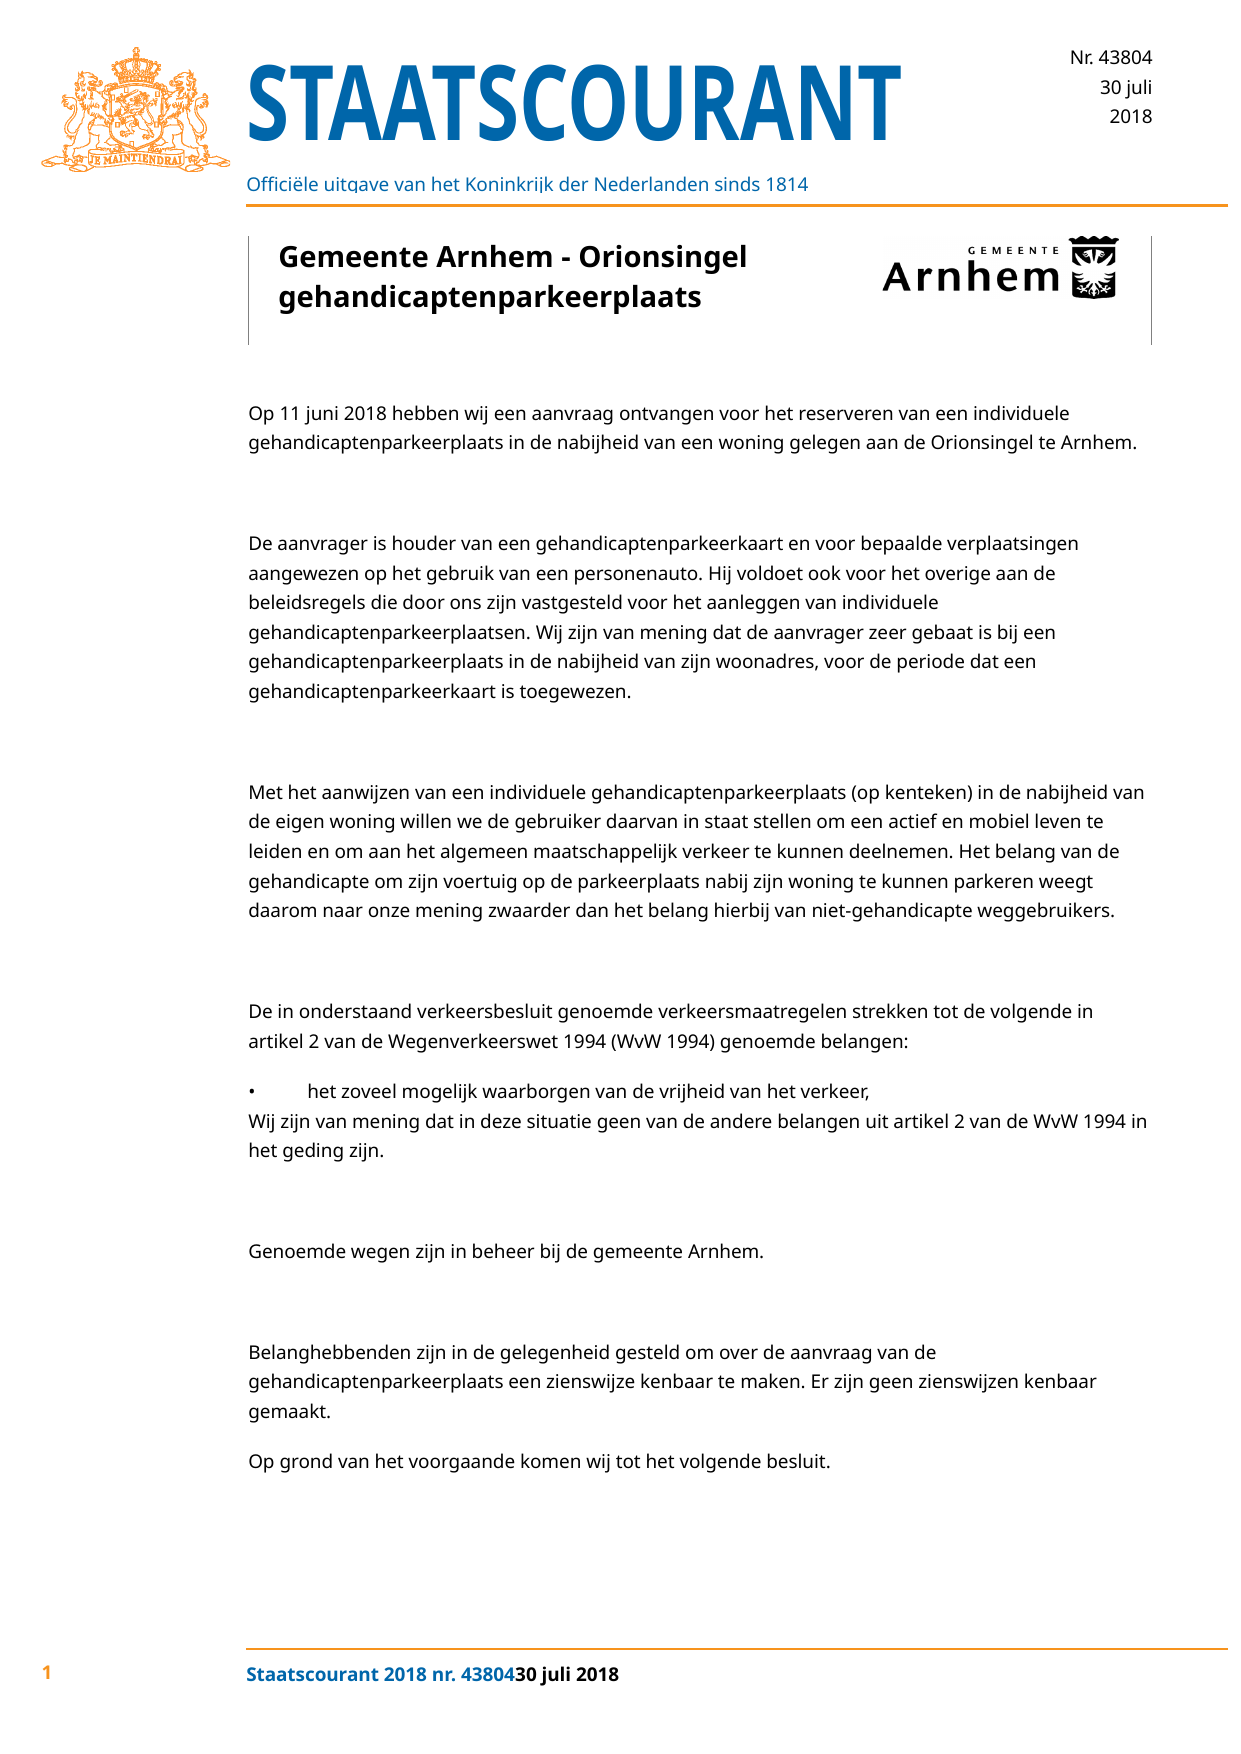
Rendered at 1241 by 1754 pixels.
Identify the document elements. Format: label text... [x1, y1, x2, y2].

picture [882, 236, 1119, 299]
text Met het aanwijzen van een individuele gehandicaptenparkeerplaats (op kenteken) in de nabijheid van de eigen woning willen we de gebruiker daarvan in staat stellen om een actief en mobiel leven te leiden en om aan het algemeen maatschappelijk verkeer te kunnen deelnemen. Het belang van de gehandicapte om zijn voertuig op de parkeerplaats nabij zijn woning te kunnen parkeren weegt daarom naar onze mening zwaarder dan het belang hierbij van niet-gehandicapte weggebruikers. [248, 779, 1152, 923]
text Belanghebbenden zijn in de gelegenheid gesteld om over de aanvraag van de gehandicaptenparkeerplaats een zienswijze kenbaar te maken. Er zijn geen zienswijzen kenbaar gemaakt. [248, 1339, 1152, 1424]
list het zoveel mogelijk waarborgen van de vrijheid van het verkeer, [248, 1078, 1152, 1104]
text Op 11 juni 2018 hebben wij een aanvraag ontvangen voor het reserveren van een individuele gehandicaptenparkeerplaats in de nabijheid van een woning gelegen aan de Orionsingel te Arnhem. [248, 400, 1152, 455]
text Genoemde wegen zijn in beheer bij de gemeente Arnhem. [248, 1238, 1152, 1264]
picture [41, 47, 231, 172]
text Wij zijn van mening dat in deze situatie geen van de andere belangen uit artikel 2 van de WvW 1994 in het geding zijn. [248, 1108, 1152, 1163]
table_header [850, 236, 1151, 345]
text De in onderstaand verkeersbesluit genoemde verkeersmaatregelen strekken tot de volgende in artikel 2 van de Wegenverkeerswet 1994 (WvW 1994) genoemde belangen: [248, 998, 1152, 1054]
text De aanvrager is houder van een gehandicaptenparkeerkaart en voor bepaalde verplaatsingen aangewezen op het gebruik van een personenauto. Hij voldoet ook voor het overige aan de beleidsregels die door ons zijn vastgesteld voor het aanleggen van individuele gehandicaptenparkeerplaatsen. Wij zijn van mening dat de aanvrager zeer gebaat is bij een gehandicaptenparkeerplaats in de nabijheid van zijn woonadres, voor de periode dat een gehandicaptenparkeerkaart is toegewezen. [248, 530, 1152, 704]
text Op grond van het voorgaande komen wij tot het volgende besluit. [248, 1449, 1152, 1474]
table_header Gemeente Arnhem - Orionsingel gehandicaptenparkeerplaats [249, 236, 850, 345]
